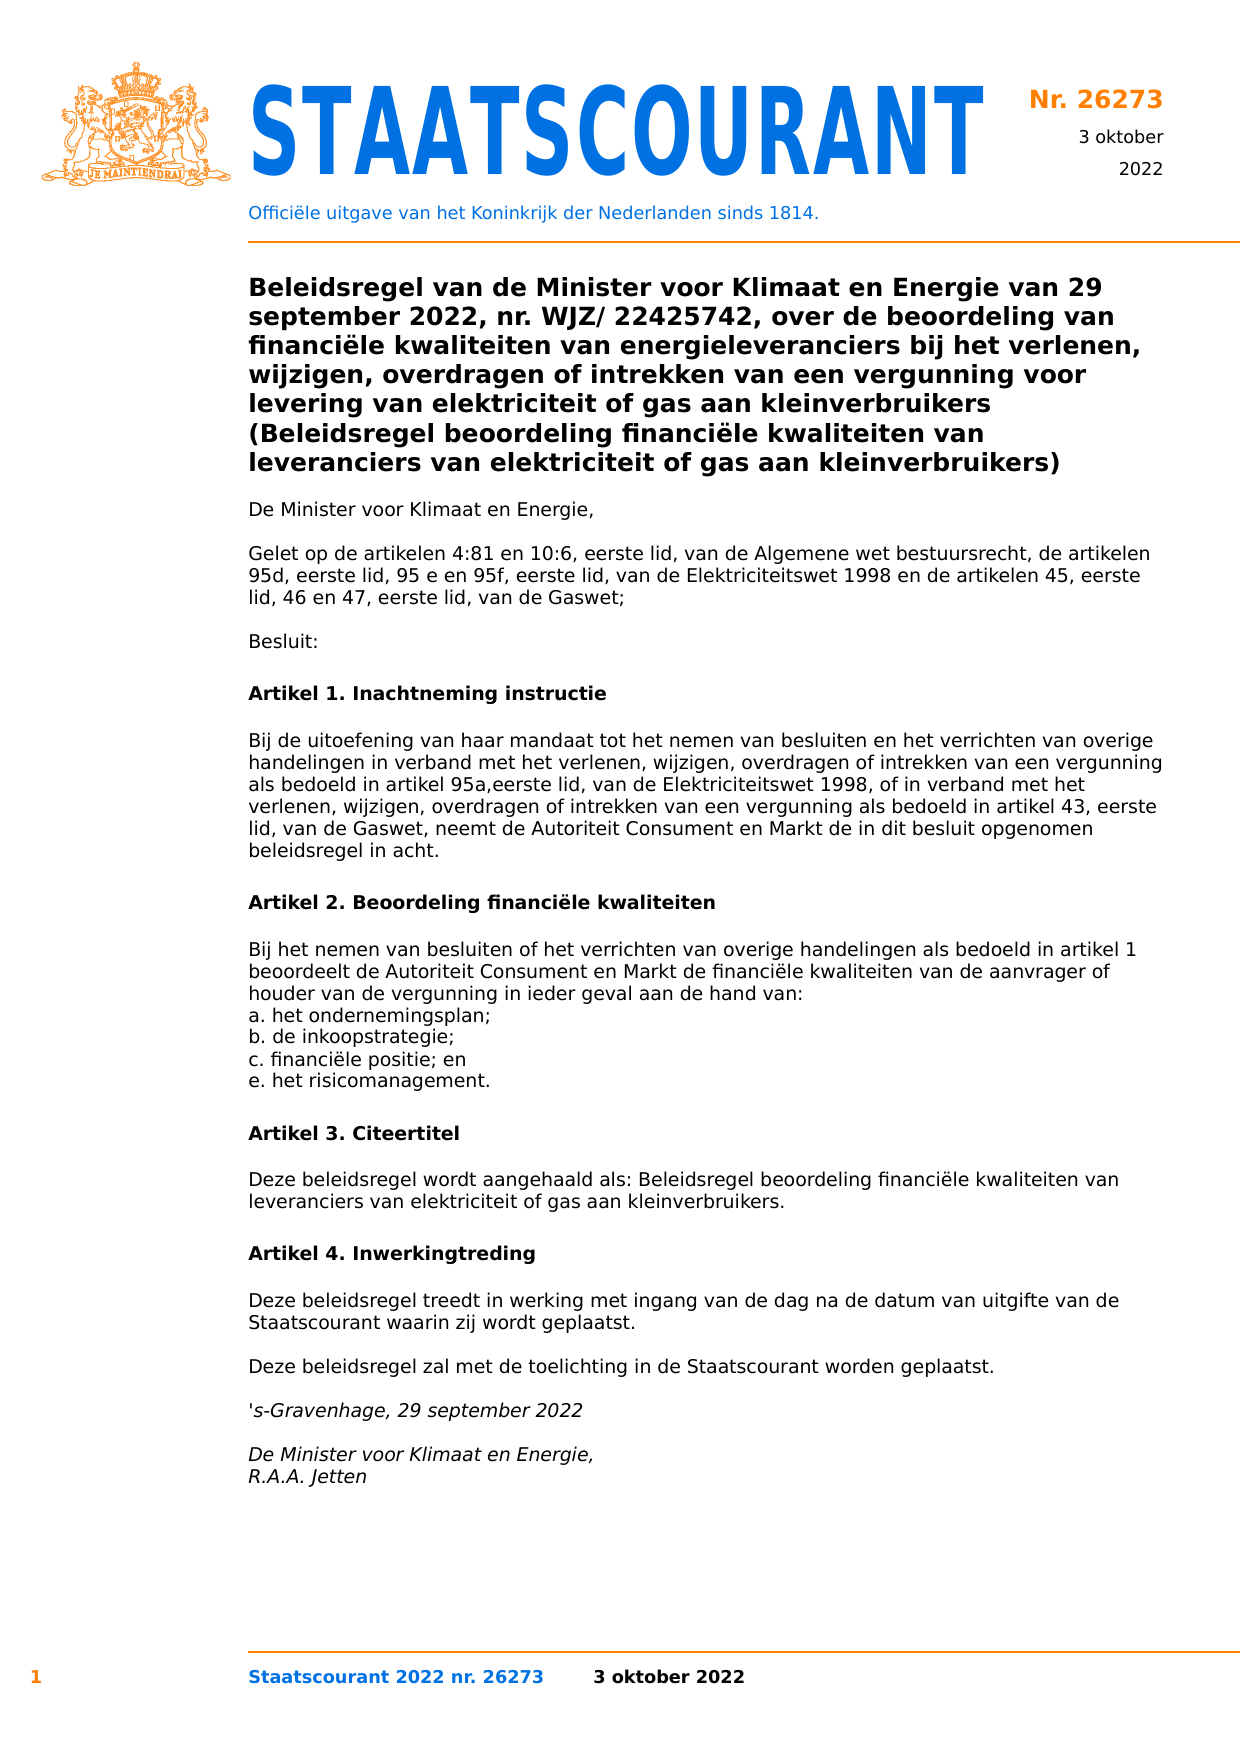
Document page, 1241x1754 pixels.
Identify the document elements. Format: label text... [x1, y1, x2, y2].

text Gelet op de artikelen 4:81 en 10:6, eerste lid, van de Algemene wet bestuursrecht, de artikelen 95d, eerste lid, 95 e en 95f, eerste lid, van de Elektriciteitswet 1998 en de artikelen 45, eerste lid, 46 en 47, eerste lid, van de Gaswet; [248, 543, 1163, 609]
text Bij het nemen van besluiten of het verrichten van overige handelingen als bedoeld in artikel 1 beoordeelt de Autoriteit Consument en Markt de financiële kwaliteiten van de aanvrager of houder van de vergunning in ieder geval aan de hand van: [248, 938, 1163, 1004]
table_cell 3 oktober [998, 121, 1240, 153]
table_cell 2022 [998, 153, 1240, 203]
text c. financiële positie; en [248, 1048, 1163, 1070]
subtitle Artikel 2. Beoordeling financiële kwaliteiten [248, 892, 1163, 913]
table_header STAATSCOURANT [248, 62, 998, 203]
text Deze beleidsregel treedt in werking met ingang van de dag na de datum van uitgifte van de Staatscourant waarin zij wordt geplaatst. [248, 1290, 1163, 1334]
text Deze beleidsregel wordt aangehaald als: Beleidsregel beoordeling financiële kwaliteiten van leveranciers van elektriciteit of gas aan kleinverbruikers. [248, 1169, 1163, 1213]
text De Minister voor Klimaat en Energie, [248, 499, 1163, 521]
text 's-Gravenhage, 29 september 2022 [248, 1400, 1163, 1422]
text Bij de uitoefening van haar mandaat tot het nemen van besluiten en het verrichten van overige handelingen in verband met het verlenen, wijzigen, overdragen of intrekken van een vergunning als bedoeld in artikel 95a,eerste lid, van de Elektriciteitswet 1998, of in verband met het verlenen, wijzigen, overdragen of intrekken van een vergunning als bedoeld in artikel 43, eerste lid, van de Gaswet, neemt de Autoriteit Consument en Markt de in dit besluit opgenomen beleidsregel in acht. [248, 730, 1163, 862]
table_header Nr. 26273 [998, 62, 1240, 121]
text b. de inkoopstrategie; [248, 1026, 1163, 1048]
text a. het ondernemingsplan; [248, 1004, 1163, 1026]
text e. het risicomanagement. [248, 1070, 1163, 1092]
table_cell Officiële uitgave van het Koninkrijk der Nederlanden sinds 1814. [248, 203, 1240, 241]
subtitle Beleidsregel van de Minister voor Klimaat en Energie van 29 september 2022, nr. WJZ/ 22425742, over de beoordeling van financiële kwaliteiten van energieleveranciers bij het verlenen, wijzigen, overdragen of intrekken van een vergunning voor levering van elektriciteit of gas aan kleinverbruikers (Beleidsregel beoordeling financiële kwaliteiten van leveranciers van elektriciteit of gas aan kleinverbruikers) [248, 273, 1163, 477]
subtitle Artikel 3. Citeertitel [248, 1122, 1163, 1144]
subtitle Artikel 4. Inwerkingtreding [248, 1243, 1163, 1265]
picture [41, 62, 231, 186]
text Deze beleidsregel zal met de toelichting in de Staatscourant worden geplaatst. [248, 1356, 1163, 1378]
subtitle Artikel 1. Inachtneming instructie [248, 683, 1163, 705]
table_header [25, 62, 248, 241]
text Besluit: [248, 631, 1163, 653]
text De Minister voor Klimaat en Energie, R.A.A. Jetten [248, 1444, 1163, 1488]
